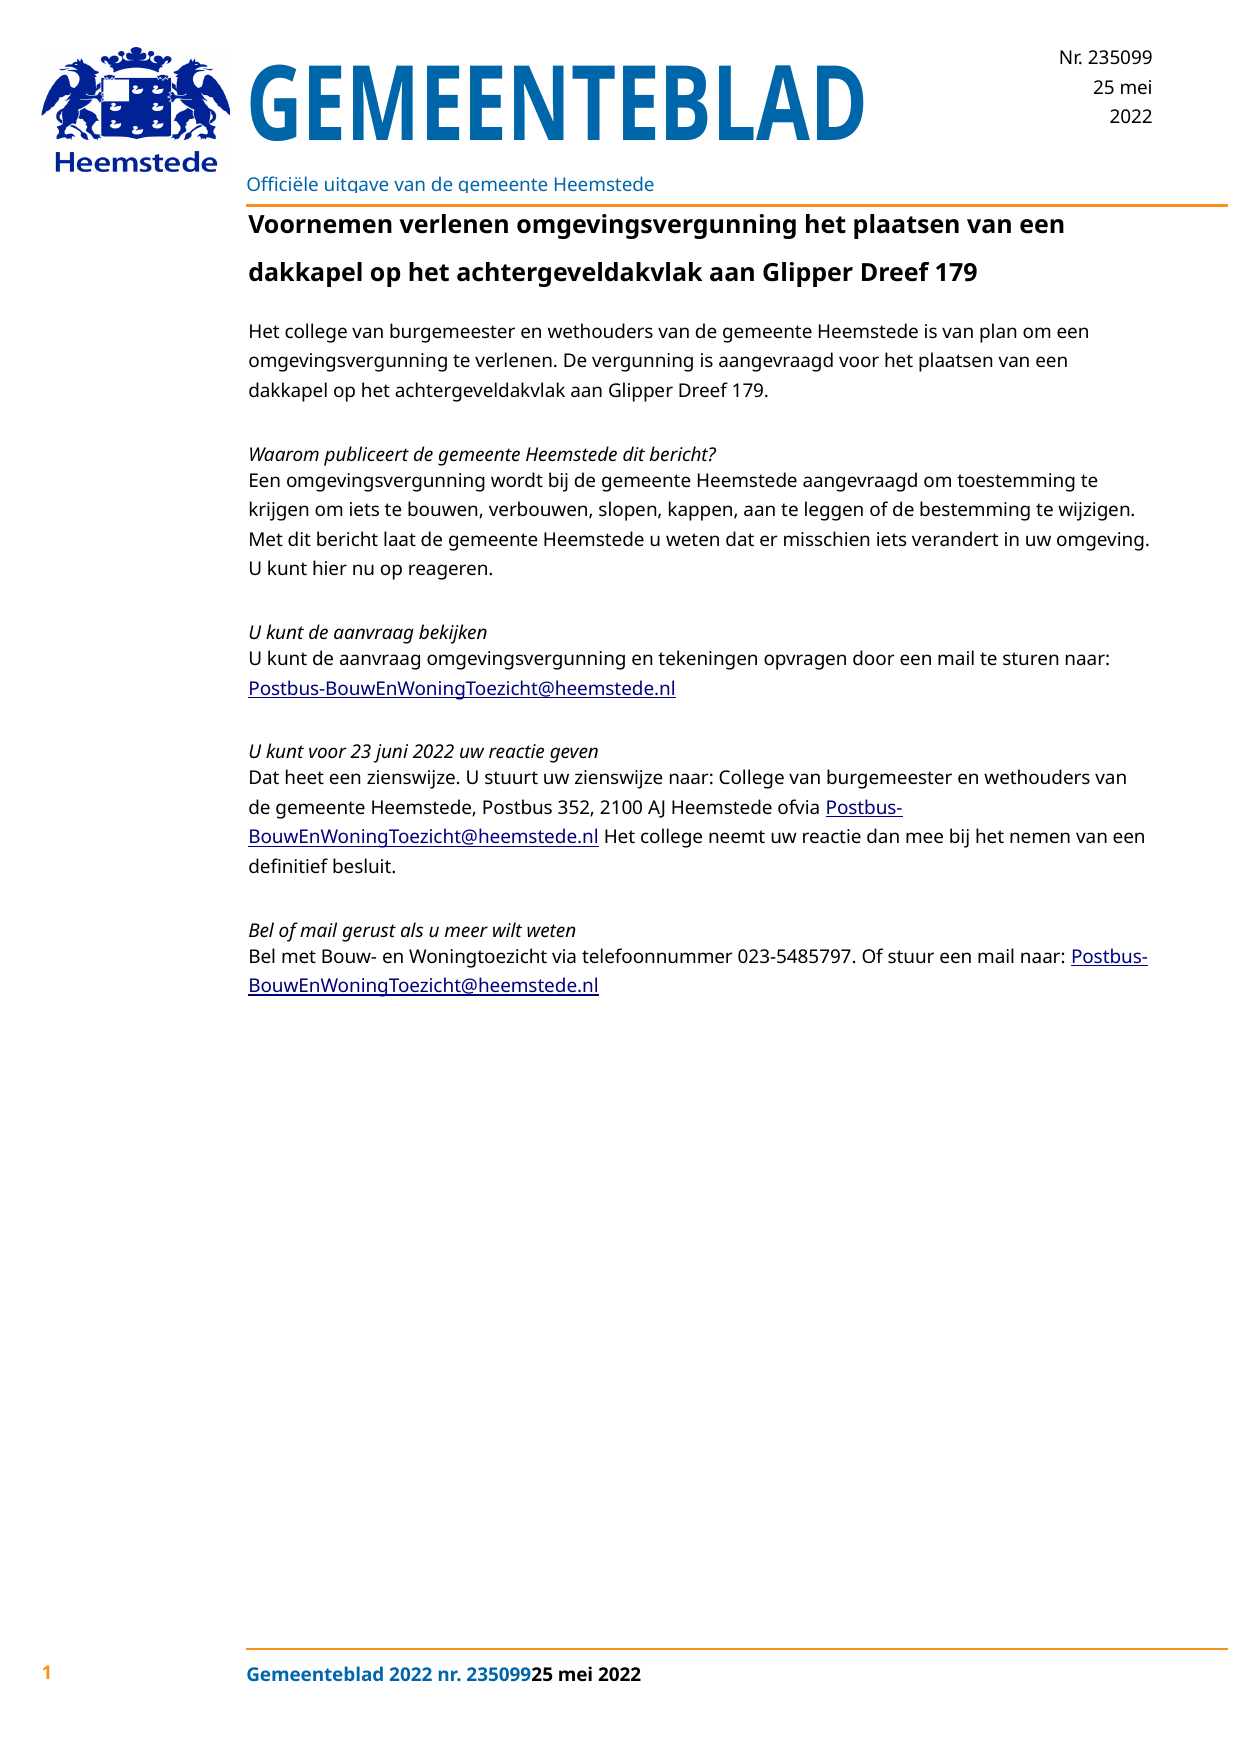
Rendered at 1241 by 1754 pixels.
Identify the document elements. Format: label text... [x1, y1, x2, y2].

text U kunt voor 23 juni 2022 uw reactie geven [248, 739, 1152, 764]
text U kunt de aanvraag omgevingsvergunning en tekeningen opvragen door een mail te sturen naar: Postbus-BouwEnWoningToezicht@heemstede.nl [248, 645, 1152, 701]
picture [41, 47, 231, 172]
text Een omgevingsvergunning wordt bij de gemeente Heemstede aangevraagd om toestemming te krijgen om iets te bouwen, verbouwen, slopen, kappen, aan te leggen of de bestemming te wijzigen. Met dit bericht laat de gemeente Heemstede u weten dat er misschien iets verandert in uw omgeving. U kunt hier nu op reageren. [248, 467, 1152, 581]
text Bel of mail gerust als u meer wilt weten [248, 917, 1152, 943]
text U kunt de aanvraag bekijken [248, 619, 1152, 645]
text Dat heet een zienswijze. U stuurt uw zienswijze naar: College van burgemeester en wethouders van de gemeente Heemstede, Postbus 352, 2100 AJ Heemstede ofvia Postbus-BouwEnWoningToezicht@heemstede.nl Het college neemt uw reactie dan mee bij het nemen van een definitief besluit. [248, 764, 1152, 879]
text Bel met Bouw- en Woningtoezicht via telefoonnummer 023-5485797. Of stuur een mail naar: Postbus-BouwEnWoningToezicht@heemstede.nl [248, 943, 1152, 998]
text Het college van burgemeester en wethouders van de gemeente Heemstede is van plan om een omgevingsvergunning te verlenen. De vergunning is aangevraagd voor het plaatsen van een dakkapel op het achtergeveldakvlak aan Glipper Dreef 179. [248, 318, 1152, 403]
text Voornemen verlenen omgevingsvergunning het plaatsen van een dakkapel op het achtergeveldakvlak aan Glipper Dreef 179 [248, 207, 1152, 288]
text Waarom publiceert de gemeente Heemstede dit bericht? [248, 441, 1152, 467]
